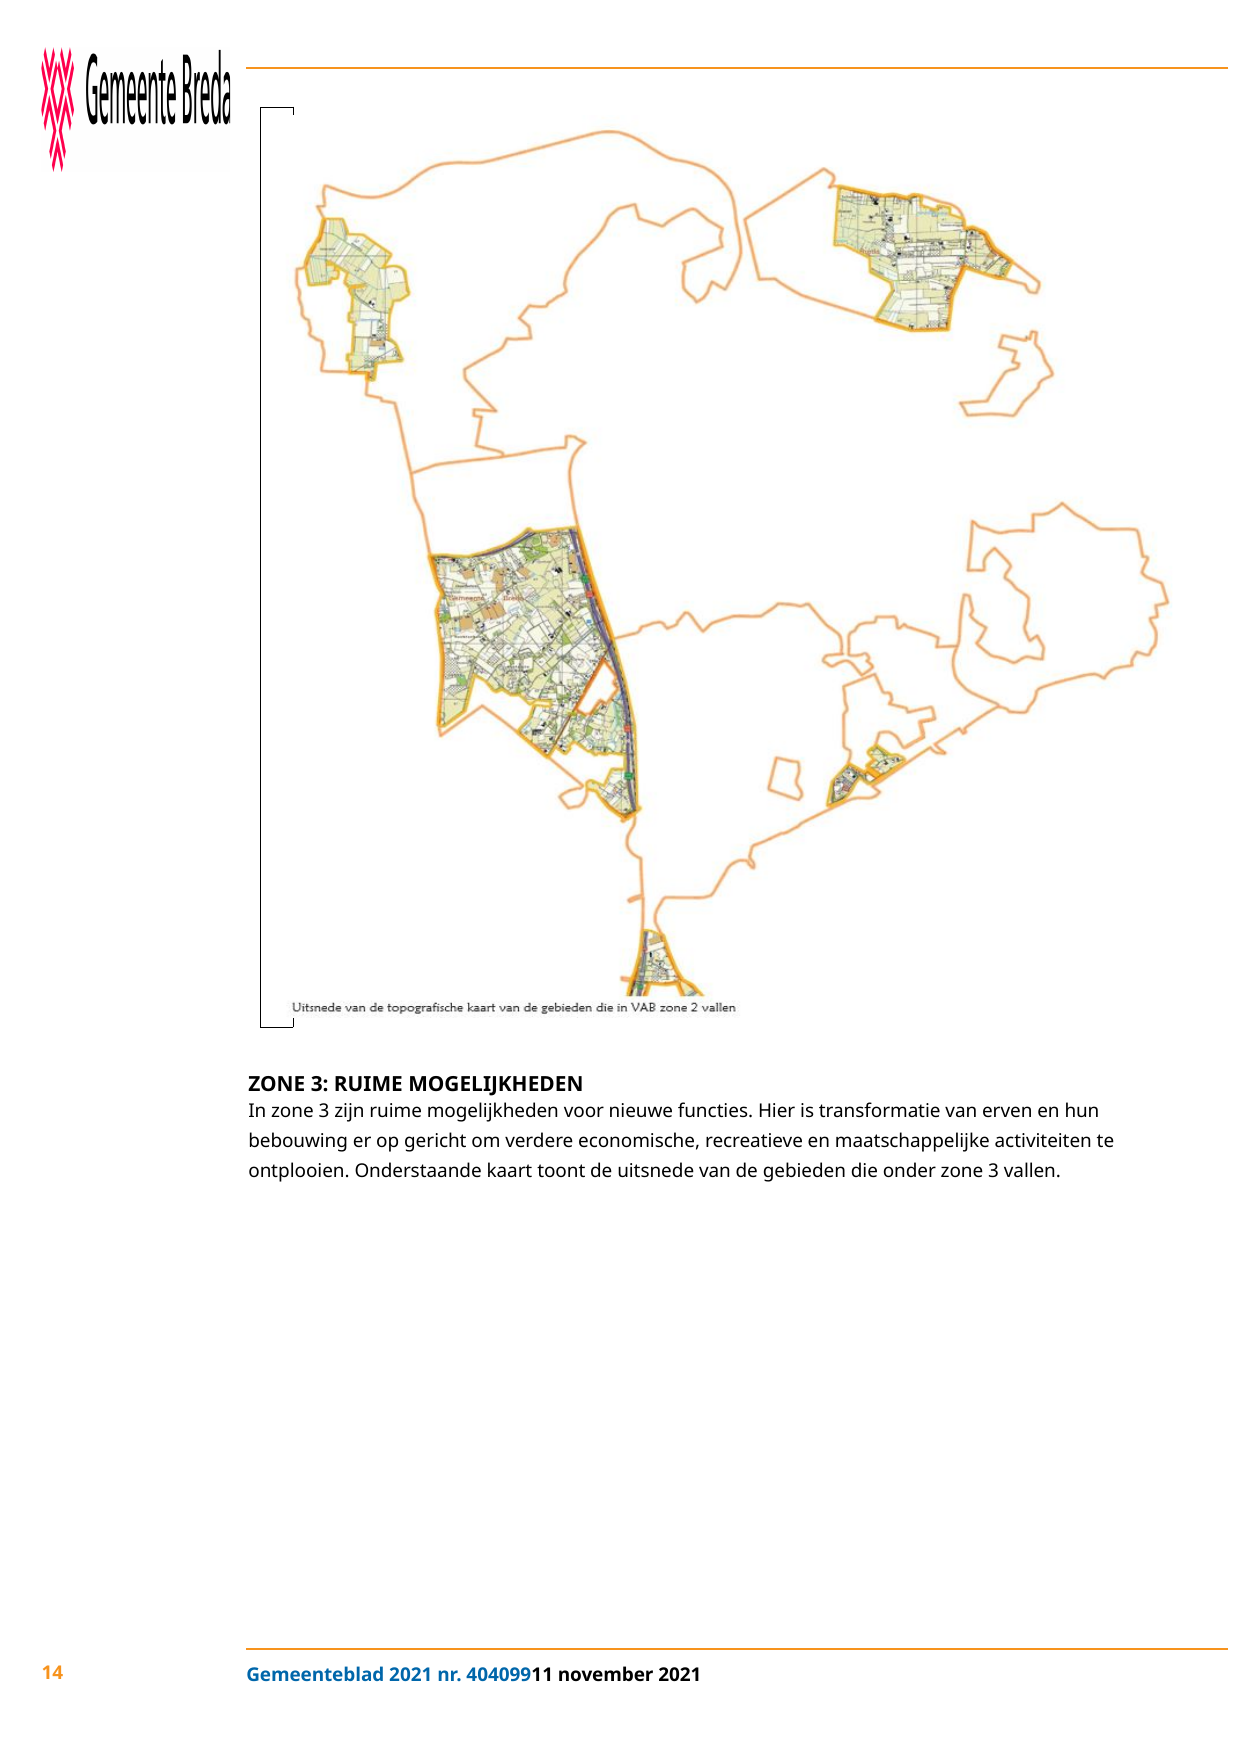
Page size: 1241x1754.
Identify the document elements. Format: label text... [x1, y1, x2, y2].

text ZONE 3: RUIME MOGELIJKHEDEN [248, 1069, 1152, 1098]
picture [41, 47, 231, 172]
picture [268, 115, 1173, 1018]
text In zone 3 zijn ruime mogelijkheden voor nieuwe functies. Hier is transformatie van erven en hun bebouwing er op gericht om verdere economische, recreatieve en maatschappelijke activiteiten te ontplooien. Onderstaande kaart toont de uitsnede van de gebieden die onder zone 3 vallen. [248, 1098, 1152, 1182]
